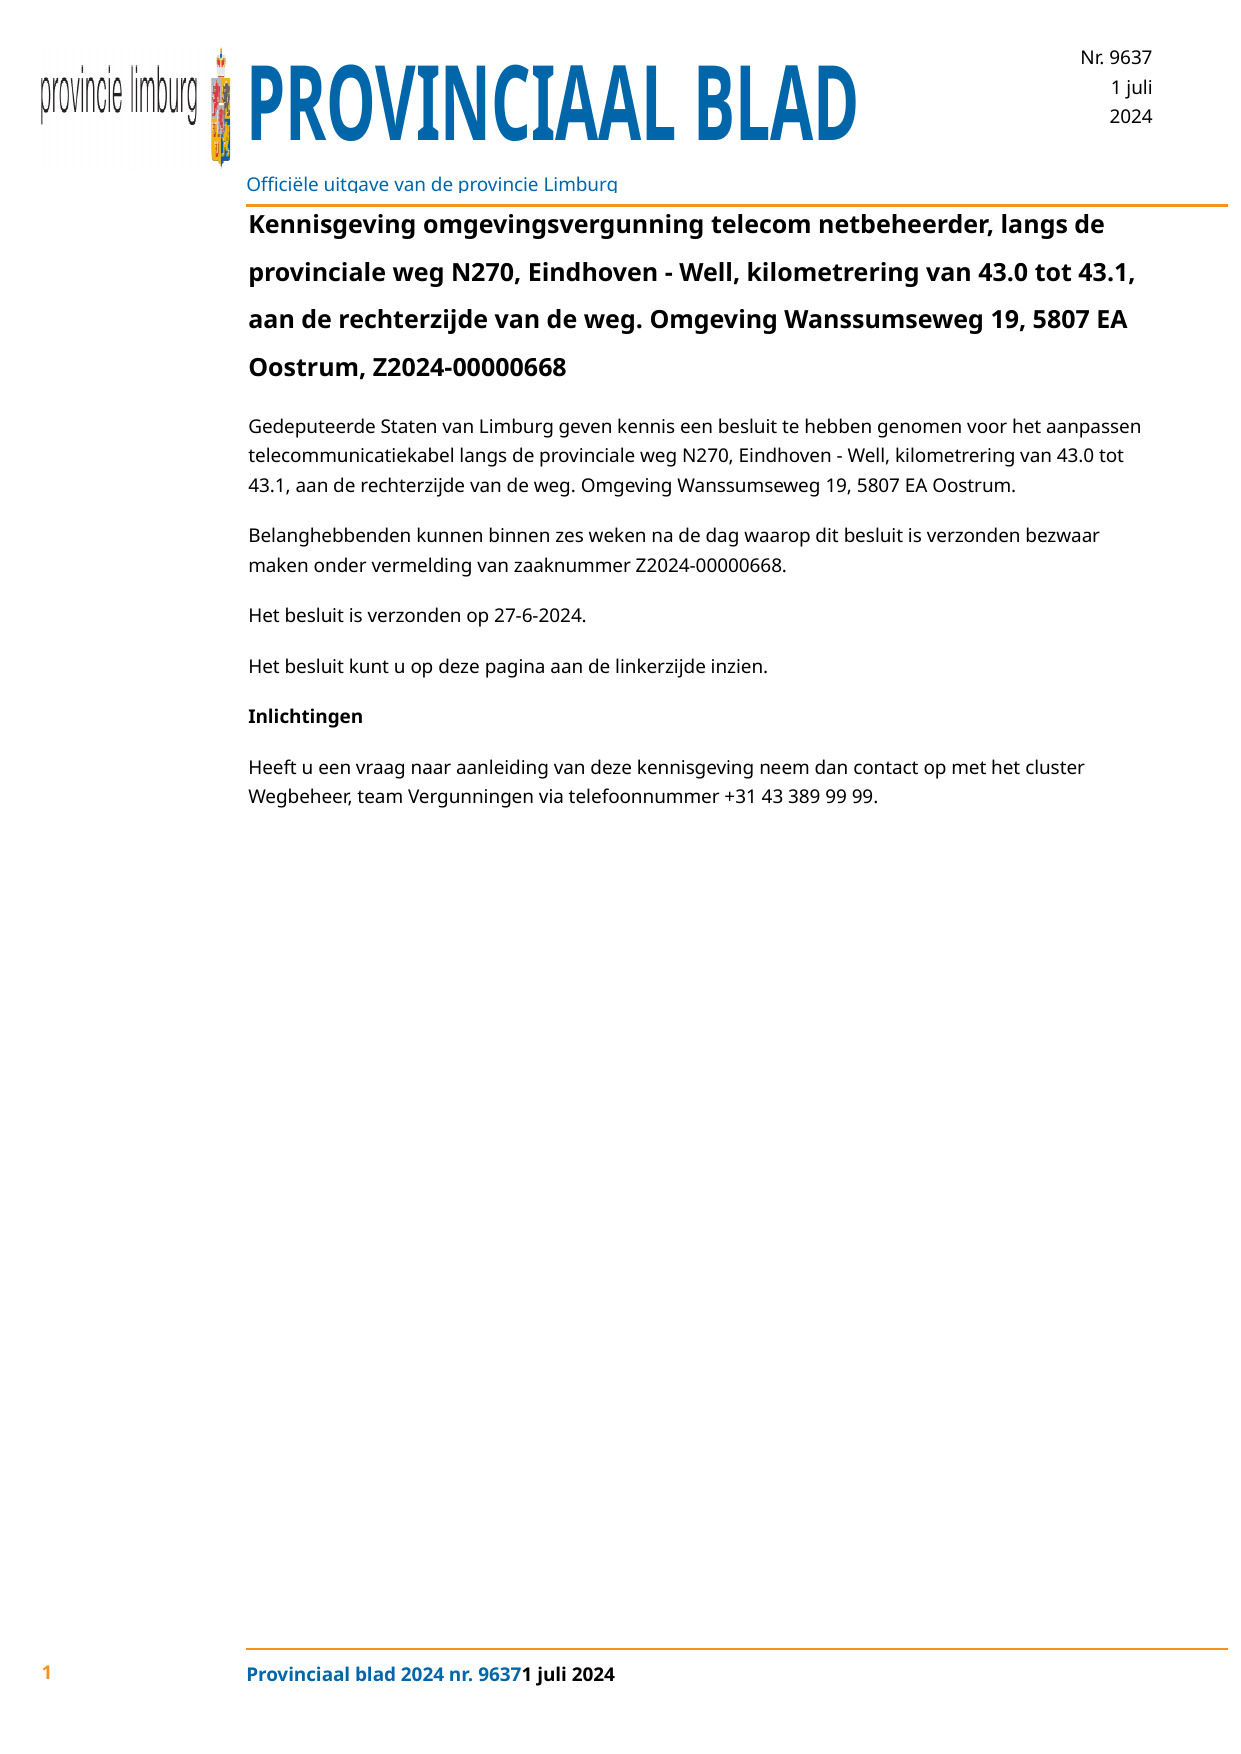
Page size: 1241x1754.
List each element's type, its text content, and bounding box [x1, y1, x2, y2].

text Inlichtingen [248, 703, 1152, 729]
picture [41, 47, 231, 172]
text Heeft u een vraag naar aanleiding van deze kennisgeving neem dan contact op met het cluster Wegbeheer, team Vergunningen via telefoonnummer +31 43 389 99 99. [248, 754, 1152, 809]
text Het besluit is verzonden op 27-6-2024. [248, 603, 1152, 628]
text Het besluit kunt u op deze pagina aan de linkerzijde inzien. [248, 653, 1152, 679]
text Kennisgeving omgevingsvergunning telecom netbeheerder, langs de provinciale weg N270, Eindhoven - Well, kilometrering van 43.0 tot 43.1, aan de rechterzijde van de weg. Omgeving Wanssumseweg 19, 5807 EA Oostrum, Z2024-00000668 [248, 207, 1152, 384]
text Belanghebbenden kunnen binnen zes weken na de dag waarop dit besluit is verzonden bezwaar maken onder vermelding van zaaknummer Z2024-00000668. [248, 523, 1152, 578]
text Gedeputeerde Staten van Limburg geven kennis een besluit te hebben genomen voor het aanpassen telecommunicatiekabel langs de provinciale weg N270, Eindhoven - Well, kilometrering van 43.0 tot 43.1, aan de rechterzijde van de weg. Omgeving Wanssumseweg 19, 5807 EA Oostrum. [248, 413, 1152, 498]
